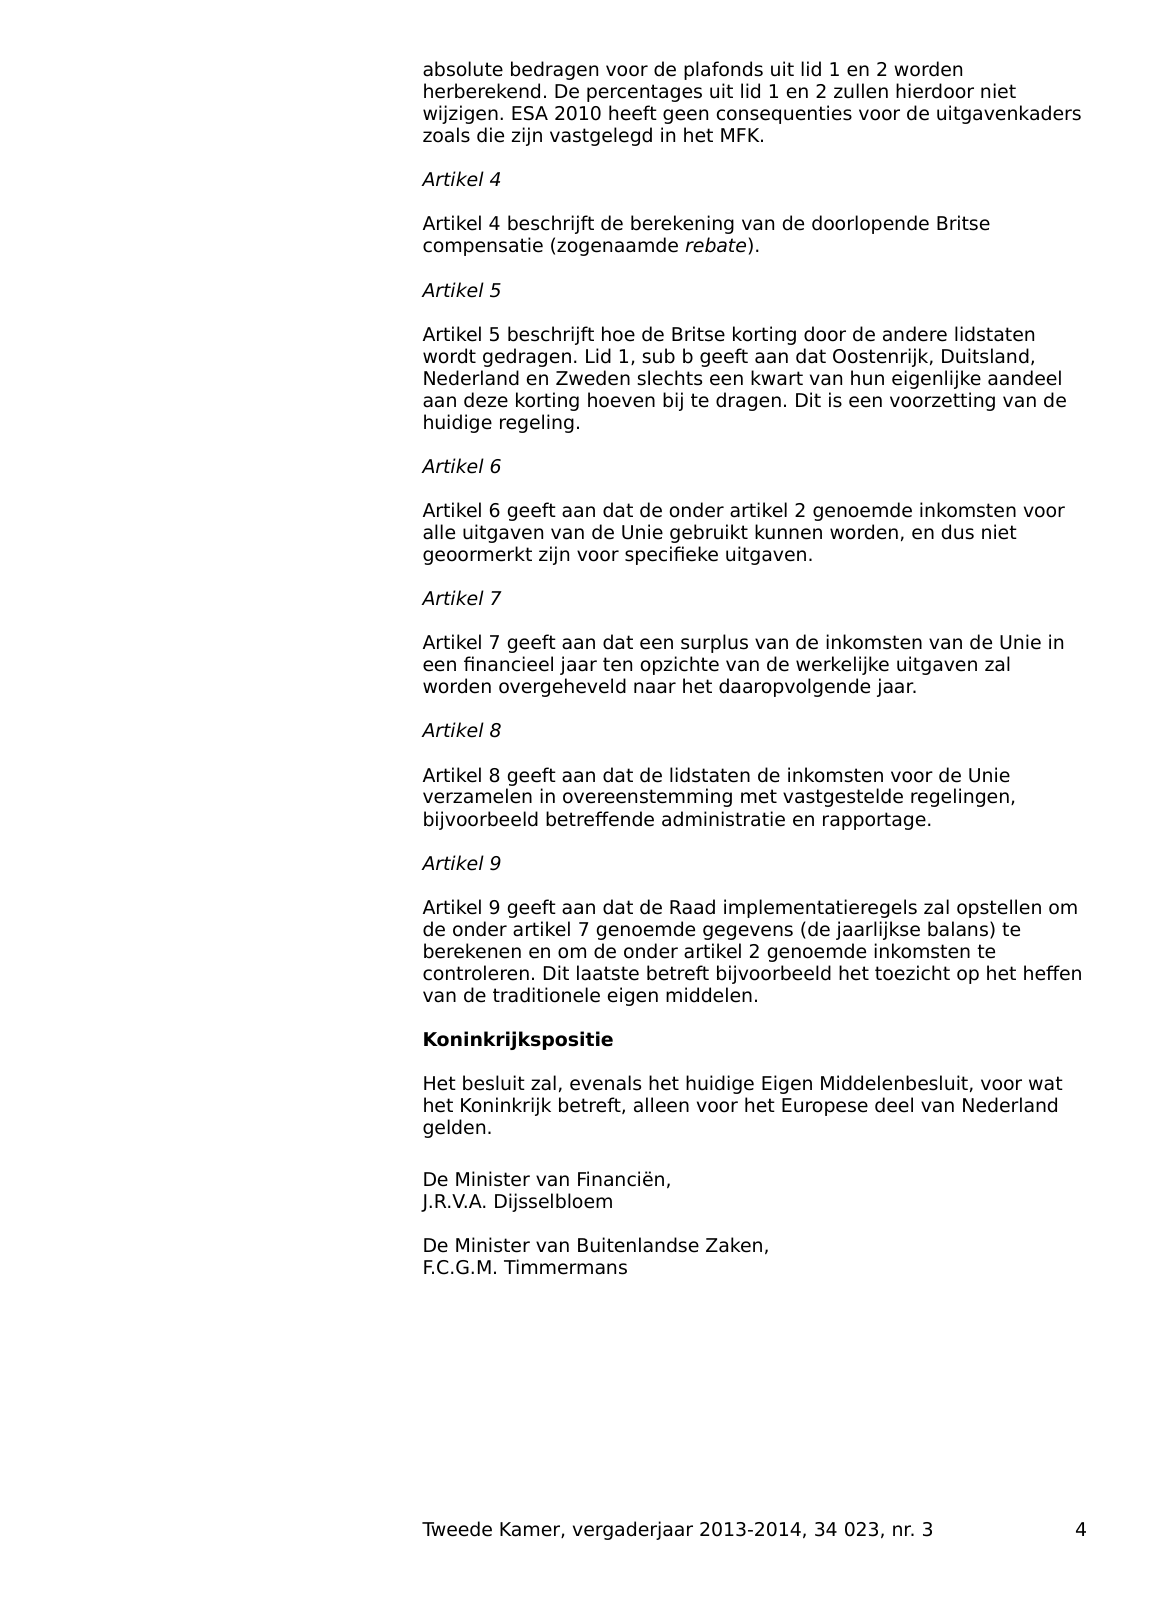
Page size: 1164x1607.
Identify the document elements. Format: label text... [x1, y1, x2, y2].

text Artikel 7 geeft aan dat een surplus van de inkomsten van de Unie in een financieel jaar ten opzichte van de werkelijke uitgaven zal worden overgeheveld naar het daaropvolgende jaar. [422, 632, 1087, 698]
text De Minister van Financiën, J.R.V.A. Dijsselbloem [422, 1169, 1087, 1213]
subtitle Artikel 5 [422, 279, 1087, 301]
text Het besluit zal, evenals het huidige Eigen Middelenbesluit, voor wat het Koninkrijk betreft, alleen voor het Europese deel van Nederland gelden. [422, 1073, 1087, 1139]
text De Minister van Buitenlandse Zaken, F.C.G.M. Timmermans [422, 1235, 1087, 1279]
subtitle Artikel 7 [422, 588, 1087, 610]
subtitle Koninkrijkspositie [422, 1029, 1087, 1051]
subtitle Artikel 6 [422, 456, 1087, 478]
text Artikel 5 beschrijft hoe de Britse korting door de andere lidstaten wordt gedragen. Lid 1, sub b geeft aan dat Oostenrijk, Duitsland, Nederland en Zweden slechts een kwart van hun eigenlijke aandeel aan deze korting hoeven bij te dragen. Dit is een voorzetting van de huidige regeling. [422, 324, 1087, 433]
subtitle Artikel 8 [422, 720, 1087, 742]
text Artikel 8 geeft aan dat de lidstaten de inkomsten voor de Unie verzamelen in overeenstemming met vastgestelde regelingen, bijvoorbeeld betreffende administratie en rapportage. [422, 764, 1087, 830]
text Artikel 4 beschrijft de berekening van de doorlopende Britse compensatie (zogenaamde rebate). [422, 213, 1087, 257]
text Artikel 6 geeft aan dat de onder artikel 2 genoemde inkomsten voor alle uitgaven van de Unie gebruikt kunnen worden, en dus niet geoormerkt zijn voor specifieke uitgaven. [422, 500, 1087, 566]
subtitle Artikel 9 [422, 853, 1087, 874]
text absolute bedragen voor de plafonds uit lid 1 en 2 worden herberekend. De percentages uit lid 1 en 2 zullen hierdoor niet wijzigen. ESA 2010 heeft geen consequenties voor de uitgavenkaders zoals die zijn vastgelegd in het MFK. [422, 59, 1087, 147]
subtitle Artikel 4 [422, 169, 1087, 191]
text Artikel 9 geeft aan dat de Raad implementatieregels zal opstellen om de onder artikel 7 genoemde gegevens (de jaarlijkse balans) te berekenen en om de onder artikel 2 genoemde inkomsten te controleren. Dit laatste betreft bijvoorbeeld het toezicht op het heffen van de traditionele eigen middelen. [422, 897, 1087, 1007]
